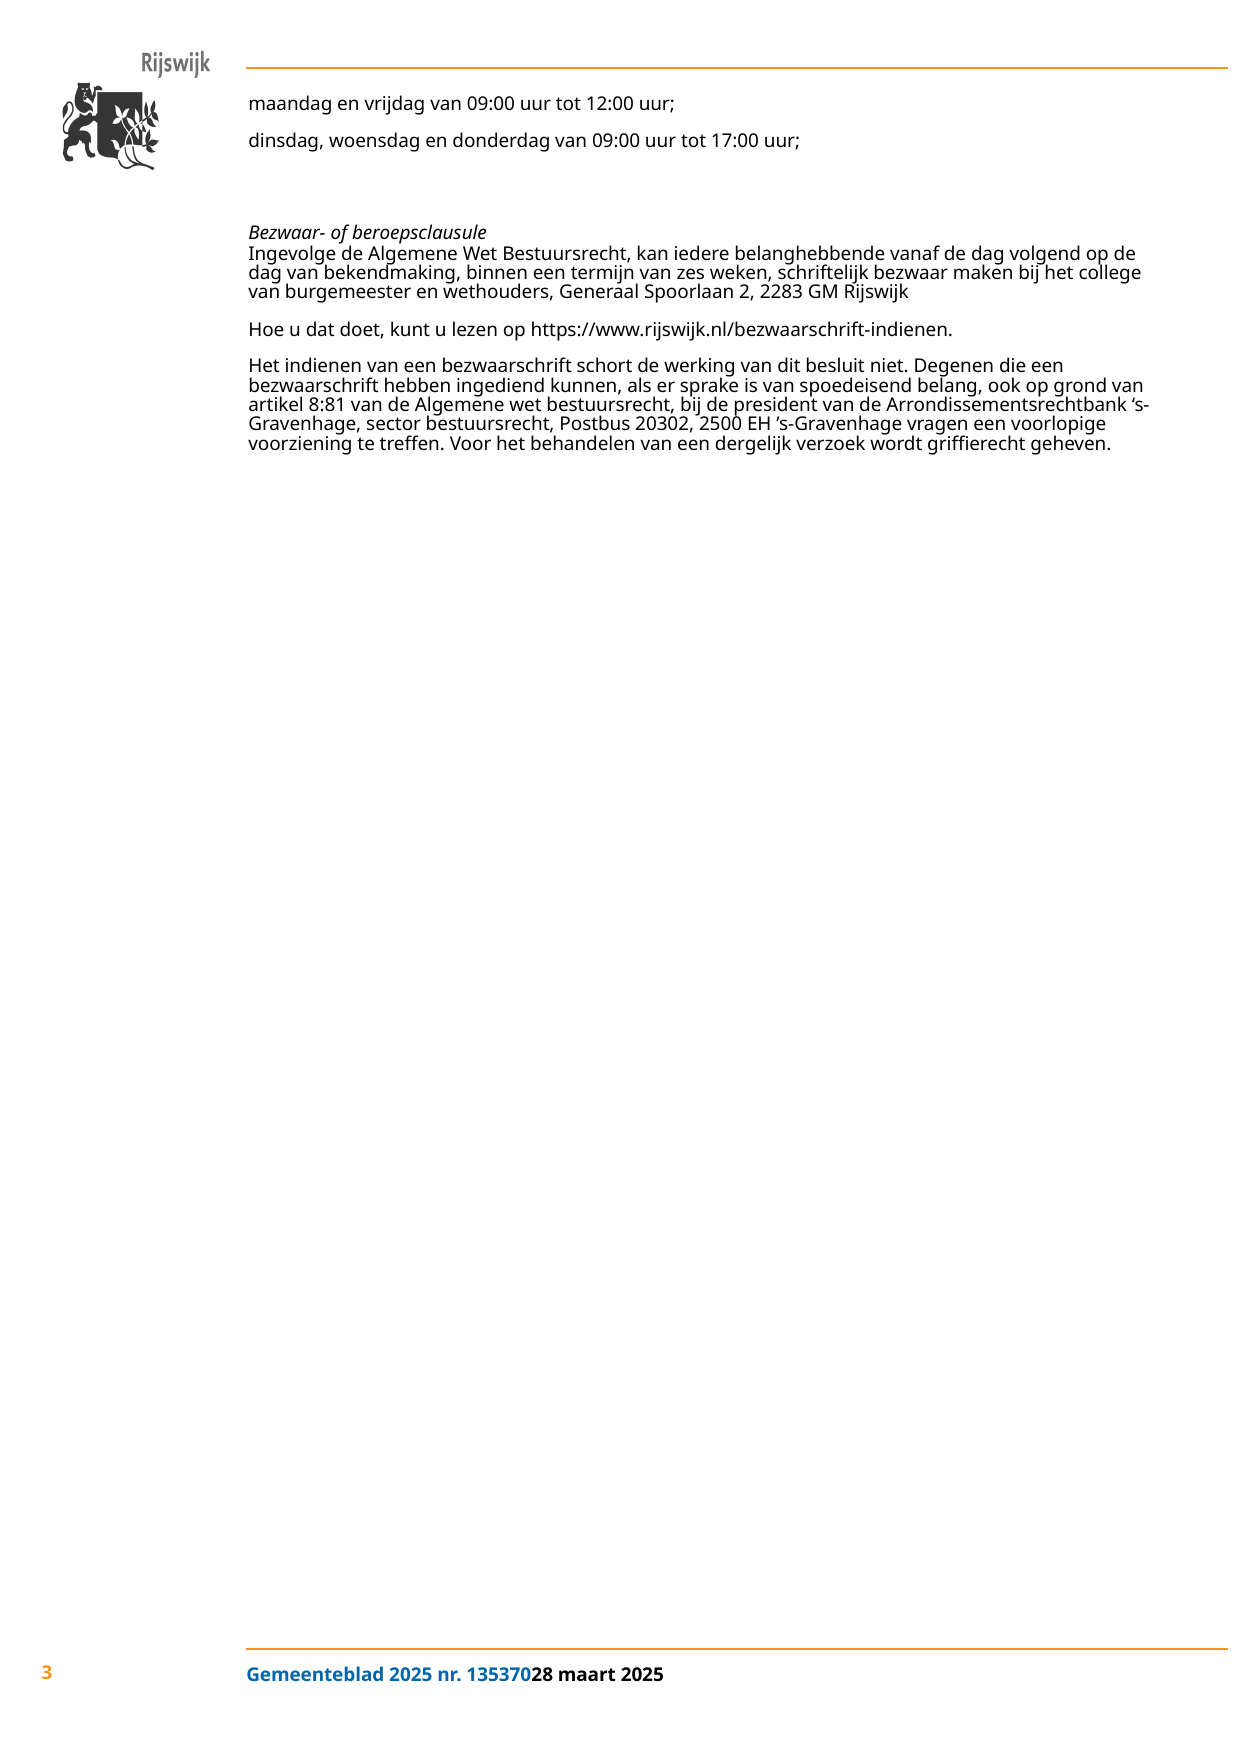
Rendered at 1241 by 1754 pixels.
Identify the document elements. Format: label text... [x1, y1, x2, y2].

text Bezwaar- of beroepsclausule [248, 219, 1152, 245]
picture [41, 47, 231, 172]
text Het indienen van een bezwaarschrift schort de werking van dit besluit niet. Degenen die een bezwaarschrift hebben ingediend kunnen, als er sprake is van spoedeisend belang, ook op grond van artikel 8:81 van de Algemene wet bestuursrecht, bij de president van de Arrondissementsrechtbank ‘s-Gravenhage, sector bestuursrecht, Postbus 20302, 2500 EH ’s-Gravenhage vragen een voorlopige voorziening te treffen. Voor het behandelen van een dergelijk verzoek wordt griffierecht geheven. [248, 357, 1152, 454]
text maandag en vrijdag van 09:00 uur tot 12:00 uur; [248, 95, 1152, 114]
text Hoe u dat doet, kunt u lezen op https://www.rijswijk.nl/bezwaarschrift-indienen. [248, 321, 1152, 340]
text Ingevolge de Algemene Wet Bestuursrecht, kan iedere belanghebbende vanaf de dag volgend op de dag van bekendmaking, binnen een termijn van zes weken, schriftelijk bezwaar maken bij het college van burgemeester en wethouders, Generaal Spoorlaan 2, 2283 GM Rijswijk [248, 245, 1152, 303]
text dinsdag, woensdag en donderdag van 09:00 uur tot 17:00 uur; [248, 132, 1152, 151]
